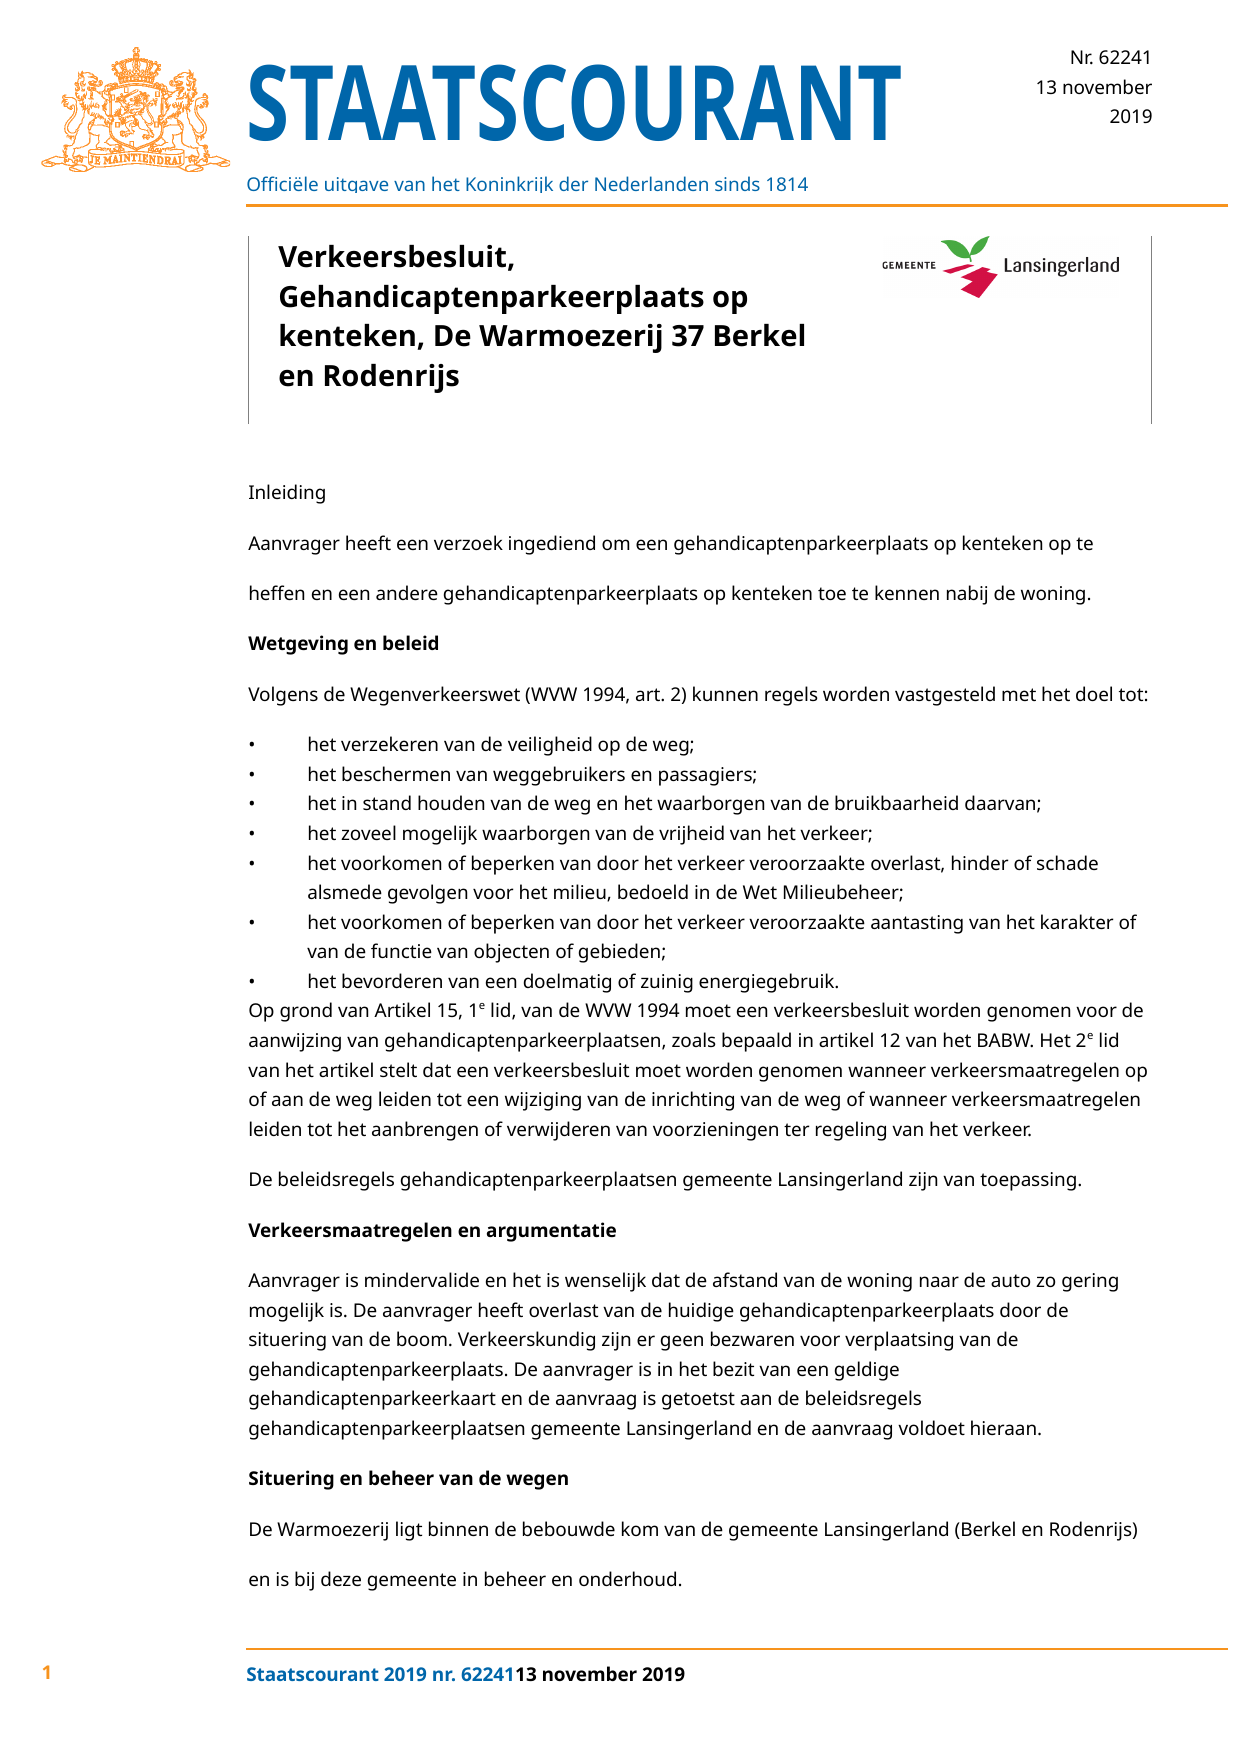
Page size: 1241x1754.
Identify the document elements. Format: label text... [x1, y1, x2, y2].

list het in stand houden van de weg en het waarborgen van de bruikbaarheid daarvan; [248, 791, 1152, 816]
text Aanvrager heeft een verzoek ingediend om een gehandicaptenparkeerplaats op kenteken op te [248, 530, 1152, 556]
list het beschermen van weggebruikers en passagiers; [248, 761, 1152, 787]
text De beleidsregels gehandicaptenparkeerplaatsen gemeente Lansingerland zijn van toepassing. [248, 1166, 1152, 1192]
text heffen en een andere gehandicaptenparkeerplaats op kenteken toe te kennen nabij de woning. [248, 580, 1152, 606]
list het bevorderen van een doelmatig of zuinig energiegebruik. [248, 968, 1152, 994]
list het voorkomen of beperken van door het verkeer veroorzaakte aantasting van het karakter of van de functie van objecten of gebieden; [248, 909, 1152, 964]
table_header [850, 236, 1151, 424]
text Situering en beheer van de wegen [248, 1466, 1152, 1491]
picture [882, 236, 1119, 298]
picture [41, 47, 231, 172]
text Op grond van Artikel 15, 1e lid, van de WVW 1994 moet een verkeersbesluit worden genomen voor de aanwijzing van gehandicaptenparkeerplaatsen, zoals bepaald in artikel 12 van het BABW. Het 2e lid van het artikel stelt dat een verkeersbesluit moet worden genomen wanneer verkeersmaatregelen op of aan de weg leiden tot een wijziging van de inrichting van de weg of wanneer verkeersmaatregelen leiden tot het aanbrengen of verwijderen van voorzieningen ter regeling van het verkeer. [248, 998, 1152, 1142]
text Volgens de Wegenverkeerswet (WVW 1994, art. 2) kunnen regels worden vastgesteld met het doel tot: [248, 681, 1152, 707]
list het verzekeren van de veiligheid op de weg; [248, 731, 1152, 757]
text De Warmoezerij ligt bin­nen de be­bouw­de kom van de ge­meente Lansingerland (Berkel en Rodenrijs) [248, 1516, 1152, 1542]
text Aanvrager is mindervalide en het is wenselijk dat de afstand van de woning naar de auto zo gering mogelijk is. De aanvrager heeft overlast van de huidige gehandicaptenparkeerplaats door de situering van de boom. Verkeerskundig zijn er geen bezwaren voor verplaatsing van de gehandicaptenparkeerplaats. De aanvrager is in het bezit van een geldige gehandicaptenparkeerkaart en de aanvraag is getoetst aan de beleidsregels gehandicaptenparkeerplaatsen gemeente Lansingerland en de aanvraag voldoet hieraan. [248, 1267, 1152, 1441]
text Verkeersmaatregelen en argumentatie [248, 1217, 1152, 1243]
list het zoveel mogelijk waarborgen van de vrijheid van het verkeer; [248, 820, 1152, 846]
text Inleiding [248, 479, 1152, 505]
list het voorkomen of beperken van door het verkeer veroorzaakte overlast, hinder of schade alsmede gevolgen voor het milieu, bedoeld in de Wet Milieubeheer; [248, 850, 1152, 905]
text Wetgeving en beleid [248, 631, 1152, 656]
table_header Verkeersbesluit, Gehandicaptenparkeerplaats op kenteken, De Warmoezerij 37 Berkel en Rodenrijs [249, 236, 850, 424]
text en is bij deze ge­meente in beheer en onderhoud. [248, 1566, 1152, 1592]
